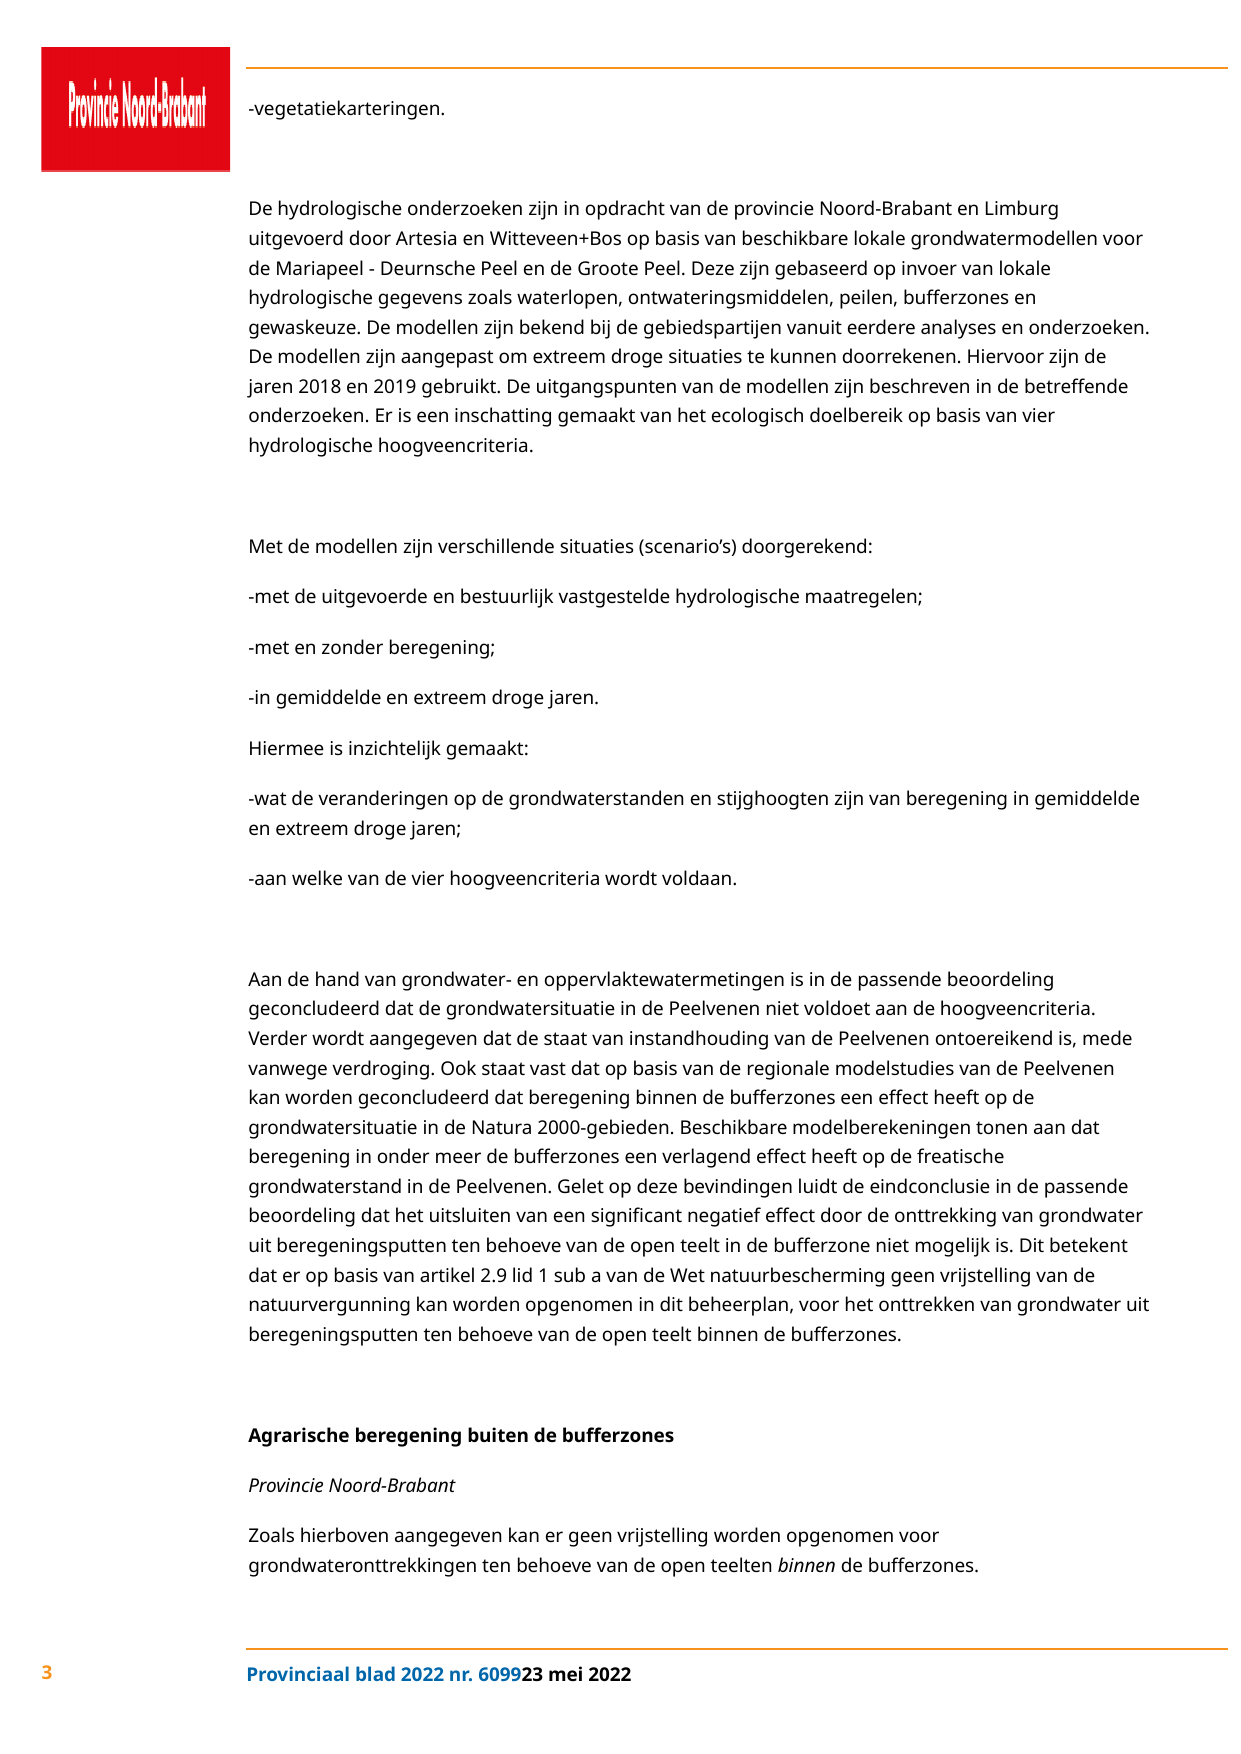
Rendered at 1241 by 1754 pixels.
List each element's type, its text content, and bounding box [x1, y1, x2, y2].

text Aan de hand van grondwater- en oppervlaktewatermetingen is in de passende beoordeling geconcludeerd dat de grondwatersituatie in de Peelvenen niet voldoet aan de hoogveencriteria. Verder wordt aangegeven dat de staat van instandhouding van de Peelvenen ontoereikend is, mede vanwege verdroging. Ook staat vast dat op basis van de regionale modelstudies van de Peelvenen kan worden geconcludeerd dat beregening binnen de bufferzones een effect heeft op de grondwatersituatie in de Natura 2000-gebieden. Beschikbare modelberekeningen tonen aan dat beregening in onder meer de bufferzones een verlagend effect heeft op de freatische grondwaterstand in de Peelvenen. Gelet op deze bevindingen luidt de eindconclusie in de passende beoordeling dat het uitsluiten van een significant negatief effect door de onttrekking van grondwater uit beregeningsputten ten behoeve van de open teelt in de bufferzone niet mogelijk is. Dit betekent dat er op basis van artikel 2.9 lid 1 sub a van de Wet natuurbescherming geen vrijstelling van de natuurvergunning kan worden opgenomen in dit beheerplan, voor het onttrekken van grondwater uit beregeningsputten ten behoeve van de open teelt binnen de bufferzones. [248, 966, 1152, 1347]
text Met de modellen zijn verschillende situaties (scenario’s) doorgerekend: [248, 533, 1152, 559]
text De hydrologische onderzoeken zijn in opdracht van de provincie Noord-Brabant en Limburg uitgevoerd door Artesia en Witteveen+Bos op basis van beschikbare lokale grondwatermodellen voor de Mariapeel - Deurnsche Peel en de Groote Peel. Deze zijn gebaseerd op invoer van lokale hydrologische gegevens zoals waterlopen, ontwateringsmiddelen, peilen, bufferzones en gewaskeuze. De modellen zijn bekend bij de gebiedspartijen vanuit eerdere analyses en onderzoeken. De modellen zijn aangepast om extreem droge situaties te kunnen doorrekenen. Hiervoor zijn de jaren 2018 en 2019 gebruikt. De uitgangspunten van de modellen zijn beschreven in de betreffende onderzoeken. Er is een inschatting gemaakt van het ecologisch doelbereik op basis van vier hydrologische hoogveencriteria. [248, 196, 1152, 458]
text -wat de veranderingen op de grondwaterstanden en stijghoogten zijn van beregening in gemiddelde en extreem droge jaren; [248, 785, 1152, 841]
text -met de uitgevoerde en bestuurlijk vastgestelde hydrologische maatregelen; [248, 583, 1152, 609]
text Hiermee is inzichtelijk gemaakt: [248, 735, 1152, 761]
text Zoals hierboven aangegeven kan er geen vrijstelling worden opgenomen voor grondwateronttrekkingen ten behoeve van de open teelten binnen de bufferzones. [248, 1523, 1152, 1578]
text -met en zonder beregening; [248, 634, 1152, 660]
text -in gemiddelde en extreem droge jaren. [248, 684, 1152, 710]
text -vegetatiekarteringen. [248, 95, 1152, 121]
text Agrarische beregening buiten de bufferzones [248, 1422, 1152, 1448]
picture [41, 47, 231, 172]
text Provincie Noord-Brabant [248, 1472, 1152, 1498]
text -aan welke van de vier hoogveencriteria wordt voldaan. [248, 865, 1152, 891]
